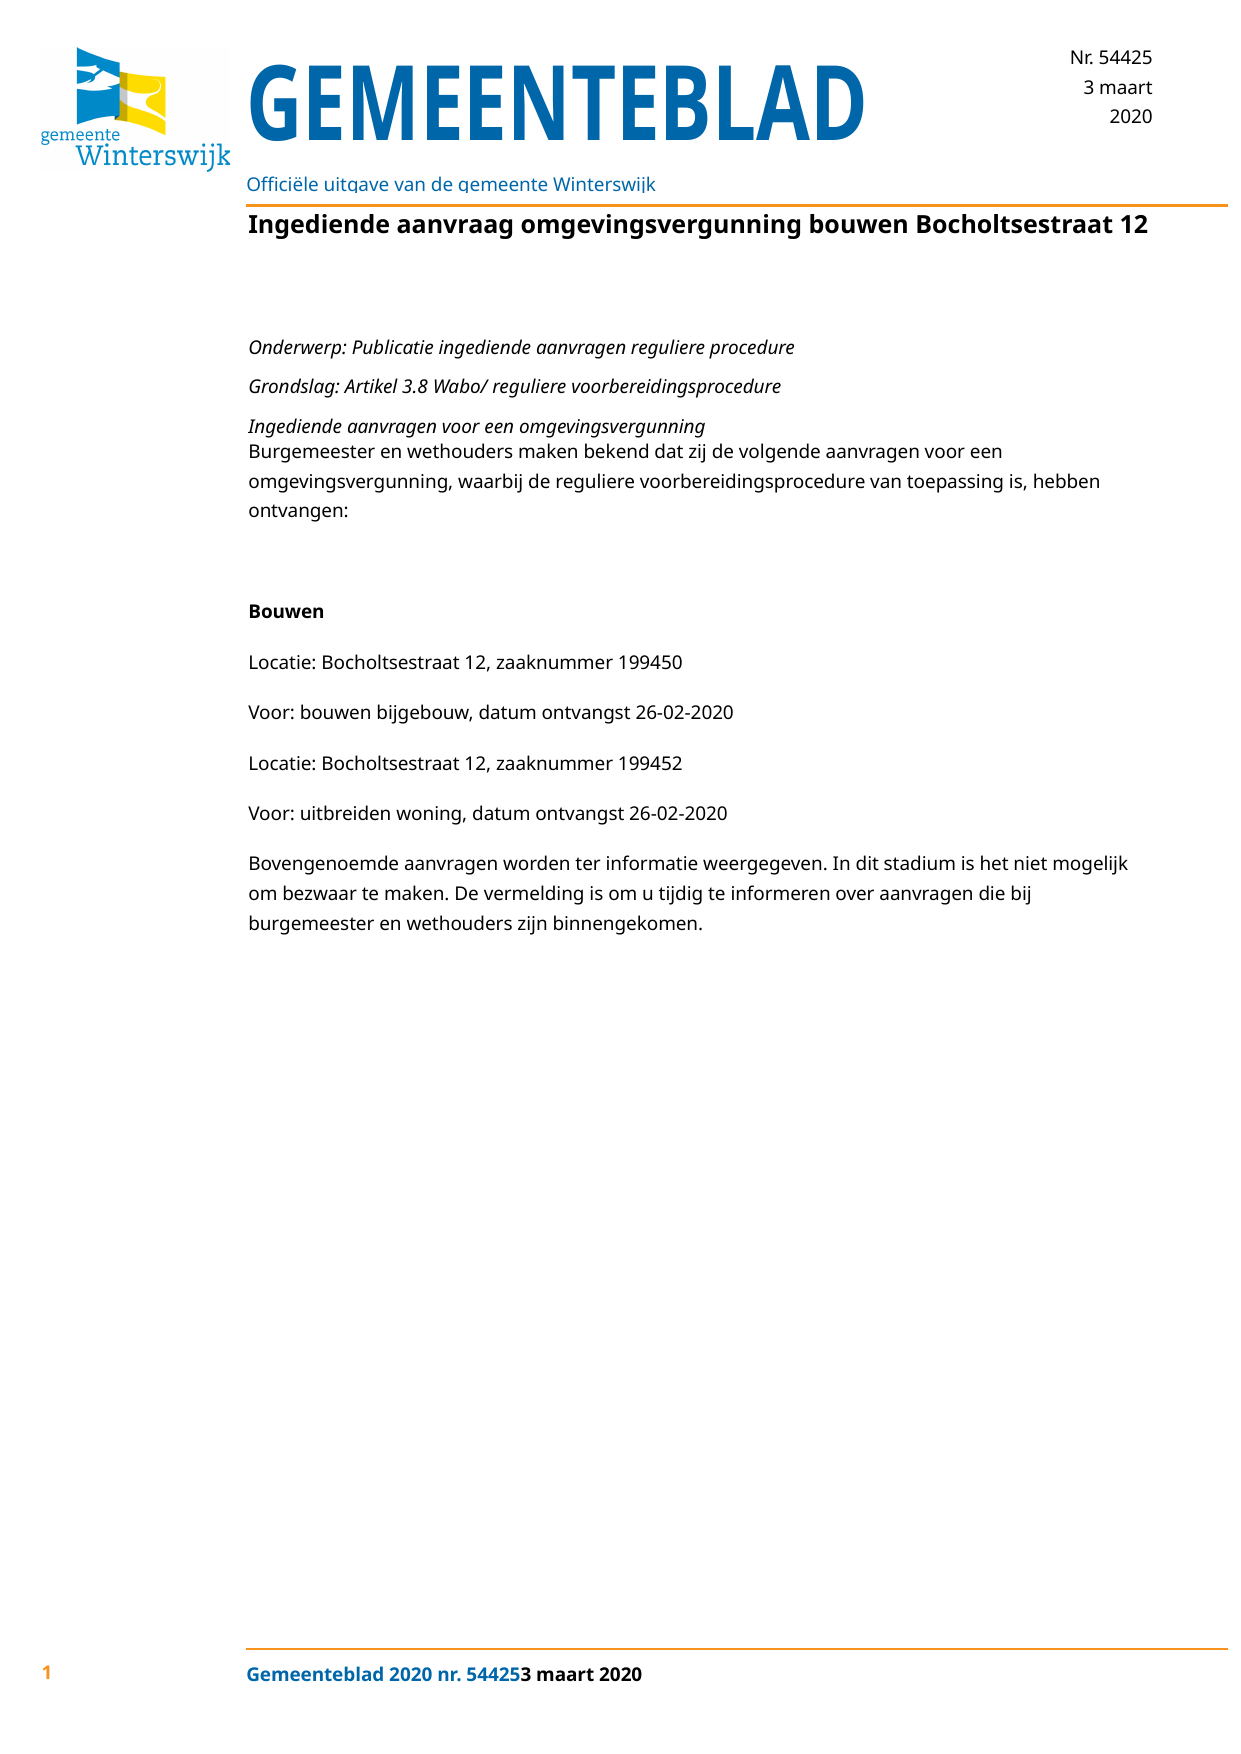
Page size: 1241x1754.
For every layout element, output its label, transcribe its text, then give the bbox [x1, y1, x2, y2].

text Voor: bouwen bijgebouw, datum ontvangst 26-02-2020 [248, 699, 1152, 725]
text Burgemeester en wethouders maken bekend dat zij de volgende aanvragen voor een omgevingsvergunning, waarbij de reguliere voorbereidingsprocedure van toepassing is, hebben ontvangen: [248, 438, 1152, 523]
text Locatie: Bocholtsestraat 12, zaaknummer 199450 [248, 649, 1152, 675]
text Ingediende aanvragen voor een omgevingsvergunning [248, 413, 1152, 438]
picture [41, 47, 231, 172]
text Grondslag: Artikel 3.8 Wabo/ reguliere voorbereidingsprocedure [248, 373, 1152, 399]
picture [225, 153, 231, 162]
text Bovengenoemde aanvragen worden ter informatie weergegeven. In dit stadium is het niet mogelijk om bezwaar te maken. De vermelding is om u tijdig te informeren over aanvragen die bij burgemeester en wethouders zijn binnengekomen. [248, 851, 1152, 936]
text Ingediende aanvraag omgevingsvergunning bouwen Bocholtsestraat 12 [248, 207, 1152, 241]
text Voor: uitbreiden woning, datum ontvangst 26-02-2020 [248, 800, 1152, 826]
text Locatie: Bocholtsestraat 12, zaaknummer 199452 [248, 750, 1152, 776]
text Bouwen [248, 598, 1152, 624]
text Onderwerp: Publicatie ingediende aanvragen reguliere procedure [248, 334, 1152, 360]
